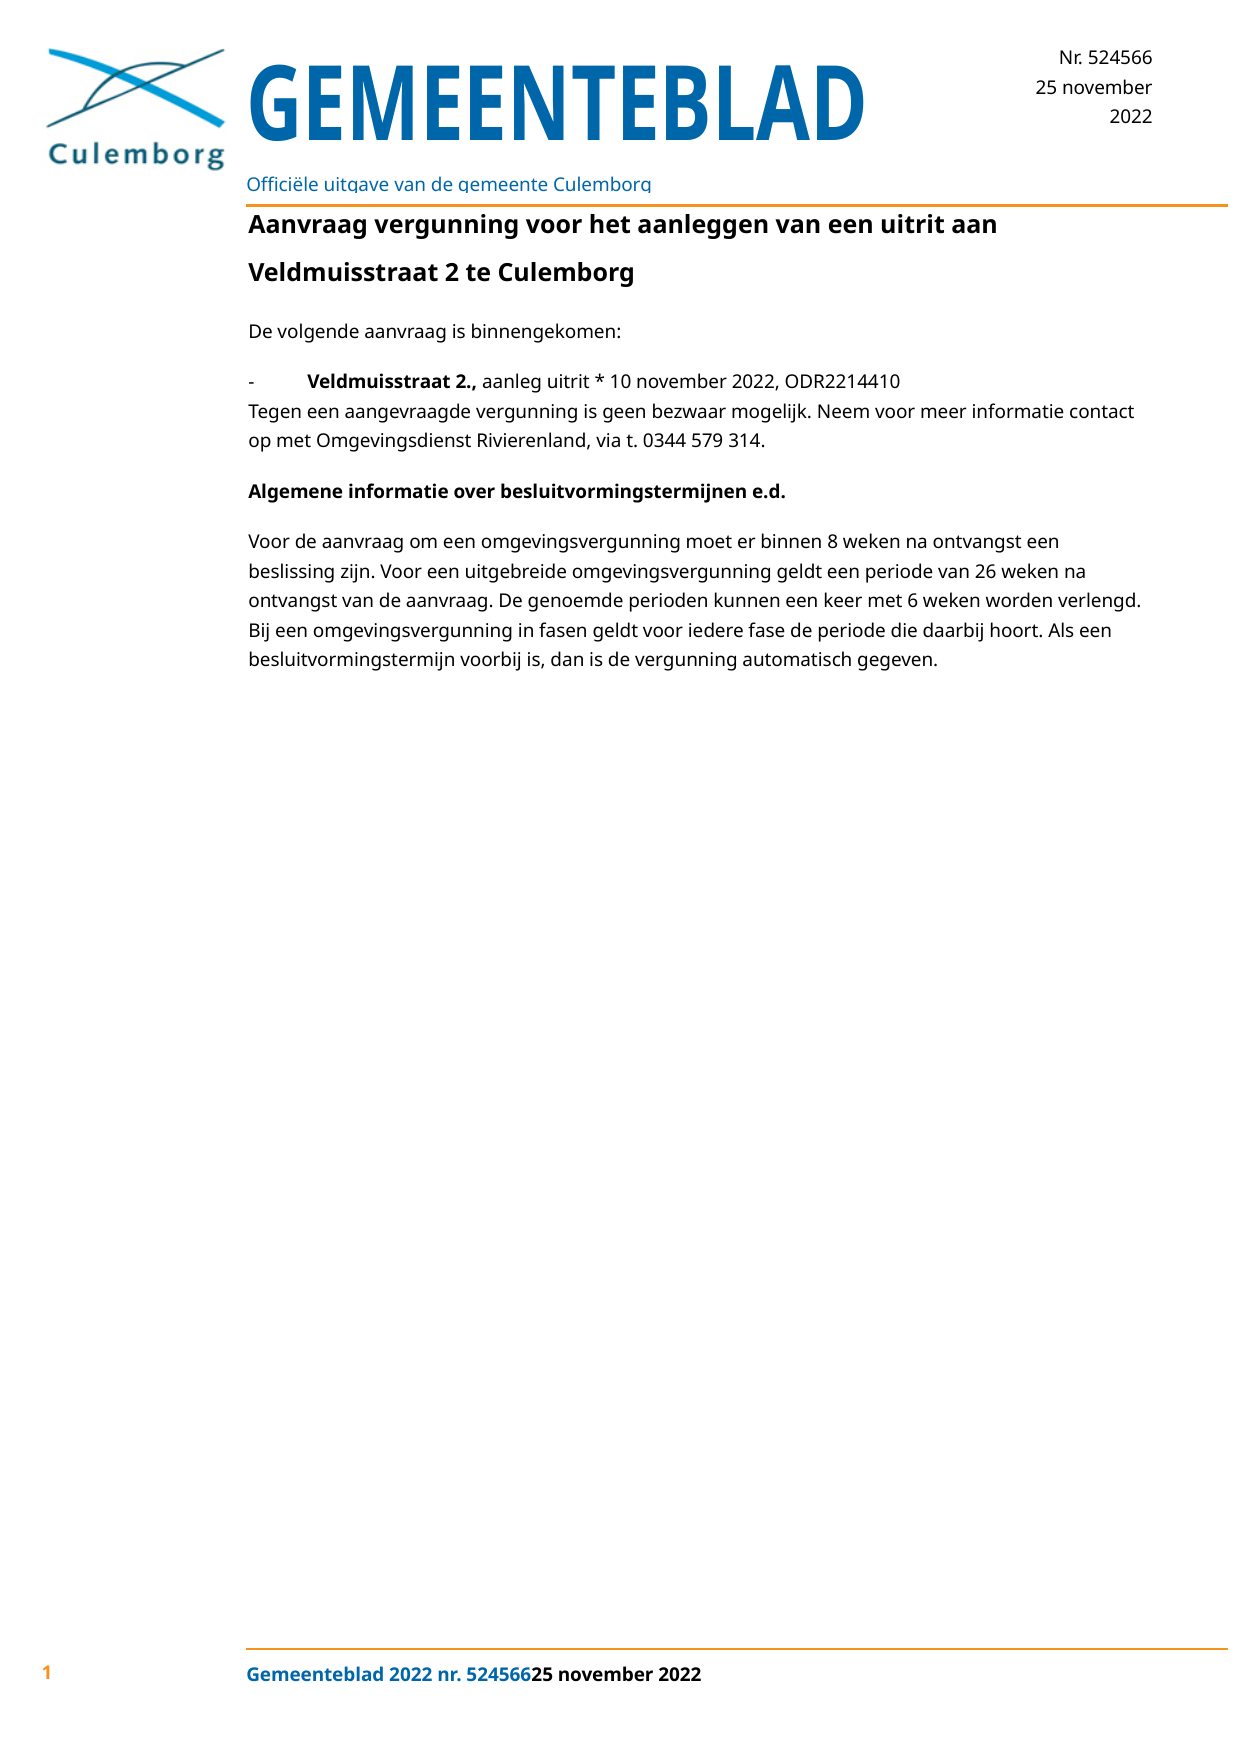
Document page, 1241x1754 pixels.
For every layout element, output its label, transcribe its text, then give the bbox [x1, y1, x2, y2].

text Algemene informatie over besluitvormingstermijnen e.d. [248, 478, 1152, 504]
text Voor de aanvraag om een omgevingsvergunning moet er binnen 8 weken na ontvangst een beslissing zijn. Voor een uitgebreide omgevingsvergunning geldt een periode van 26 weken na ontvangst van de aanvraag. De genoemde perioden kunnen een keer met 6 weken worden verlengd. Bij een omgevingsvergunning in fasen geldt voor iedere fase de periode die daarbij hoort. Als een besluitvormingstermijn voorbij is, dan is de vergunning automatisch gegeven. [248, 528, 1152, 672]
list Veldmuisstraat 2., aanleg uitrit * 10 november 2022, ODR2214410 [248, 368, 1152, 394]
text De volgende aanvraag is binnengekomen: [248, 318, 1152, 344]
text Aanvraag vergunning voor het aanleggen van een uitrit aan Veldmuisstraat 2 te Culemborg [248, 207, 1152, 288]
text Tegen een aangevraagde vergunning is geen bezwaar mogelijk. Neem voor meer informatie contact op met Omgevingsdienst Rivierenland, via t. 0344 579 314. [248, 398, 1152, 453]
picture [41, 47, 231, 172]
